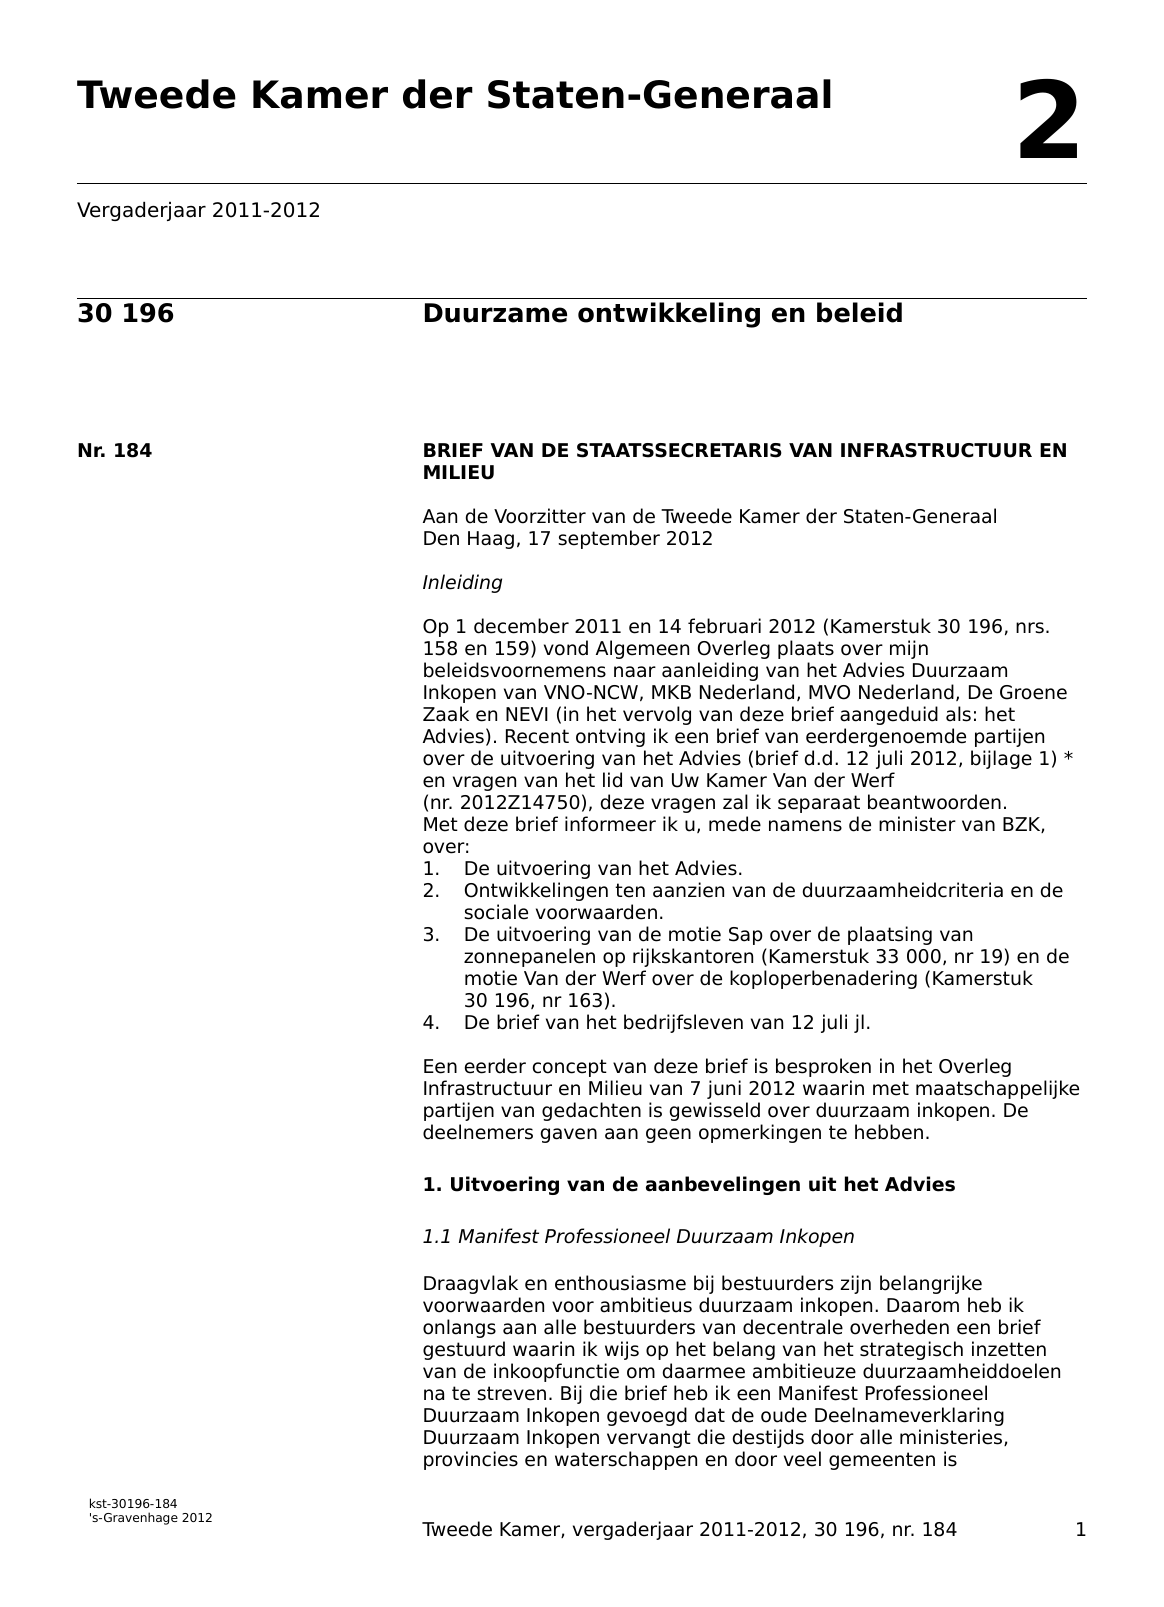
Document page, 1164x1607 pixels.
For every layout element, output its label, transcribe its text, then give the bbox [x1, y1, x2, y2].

text 's-Gravenhage 2012 [88, 1511, 323, 1525]
text Draagvlak en enthousiasme bij bestuurders zijn belangrijke voorwaarden voor ambitieus duurzaam inkopen. Daarom heb ik onlangs aan alle bestuurders van decentrale overheden een brief gestuurd waarin ik wijs op het belang van het strategisch inzetten van de inkoopfunctie om daarmee ambitieuze duurzaamheiddoelen na te streven. Bij die brief heb ik een Manifest Professioneel Duurzaam Inkopen gevoegd dat de oude Deelnameverklaring Duurzaam Inkopen vervangt die destijds door alle ministeries, provincies en waterschappen en door veel gemeenten is [422, 1273, 1087, 1471]
text 1. De uitvoering van het Advies. [422, 858, 1087, 880]
text Aan de Voorzitter van de Tweede Kamer der Staten-Generaal [422, 506, 1087, 528]
text kst-30196-184 [88, 1497, 323, 1511]
text 3. De uitvoering van de motie Sap over de plaatsing van zonnepanelen op rijkskantoren (Kamerstuk 33 000, nr 19) en de motie Van der Werf over de koploperbenadering (Kamerstuk 30 196, nr 163). [422, 924, 1087, 1012]
table_header 2 [886, 59, 1087, 183]
text (nr. 2012Z14750), deze vragen zal ik separaat beantwoorden. [422, 792, 1087, 814]
subtitle 1.1 Manifest Professioneel Duurzaam Inkopen [422, 1226, 1087, 1248]
subtitle 1. Uitvoering van de aanbevelingen uit het Advies [422, 1174, 1087, 1196]
text 4. De brief van het bedrijfsleven van 12 juli jl. [422, 1012, 1087, 1034]
text 2. Ontwikkelingen ten aanzien van de duurzaamheidcriteria en de sociale voorwaarden. [422, 880, 1087, 924]
table_header Tweede Kamer der Staten-Generaal [77, 59, 886, 183]
table_cell Vergaderjaar 2011-2012 [77, 184, 1087, 298]
text Den Haag, 17 september 2012 [422, 528, 1087, 550]
text Op 1 december 2011 en 14 februari 2012 (Kamerstuk 30 196, nrs. 158 en 159) vond Algemeen Overleg plaats over mijn beleidsvoornemens naar aanleiding van het Advies Duurzaam Inkopen van VNO-NCW, MKB Nederland, MVO Nederland, De Groene Zaak en NEVI (in het vervolg van deze brief aangeduid als: het Advies). Recent ontving ik een brief van eerdergenoemde partijen over de uitvoering van het Advies (brief d.d. 12 juli 2012, bijlage 1) * en vragen van het lid van Uw Kamer Van der Werf [422, 616, 1087, 792]
text Een eerder concept van deze brief is besproken in het Overleg Infrastructuur en Milieu van 7 juni 2012 waarin met maatschappelijke partijen van gedachten is gewisseld over duurzaam inkopen. De deelnemers gaven aan geen opmerkingen te hebben. [422, 1056, 1087, 1144]
text Met deze brief informeer ik u, mede namens de minister van BZK, over: [422, 814, 1087, 858]
subtitle Inleiding [422, 572, 1087, 594]
subtitle 30 196 Duurzame ontwikkeling en beleid [77, 299, 1087, 329]
subtitle Nr. 184 BRIEF VAN DE STAATSSECRETARIS VAN INFRASTRUCTUUR EN MILIEU [77, 440, 1087, 484]
